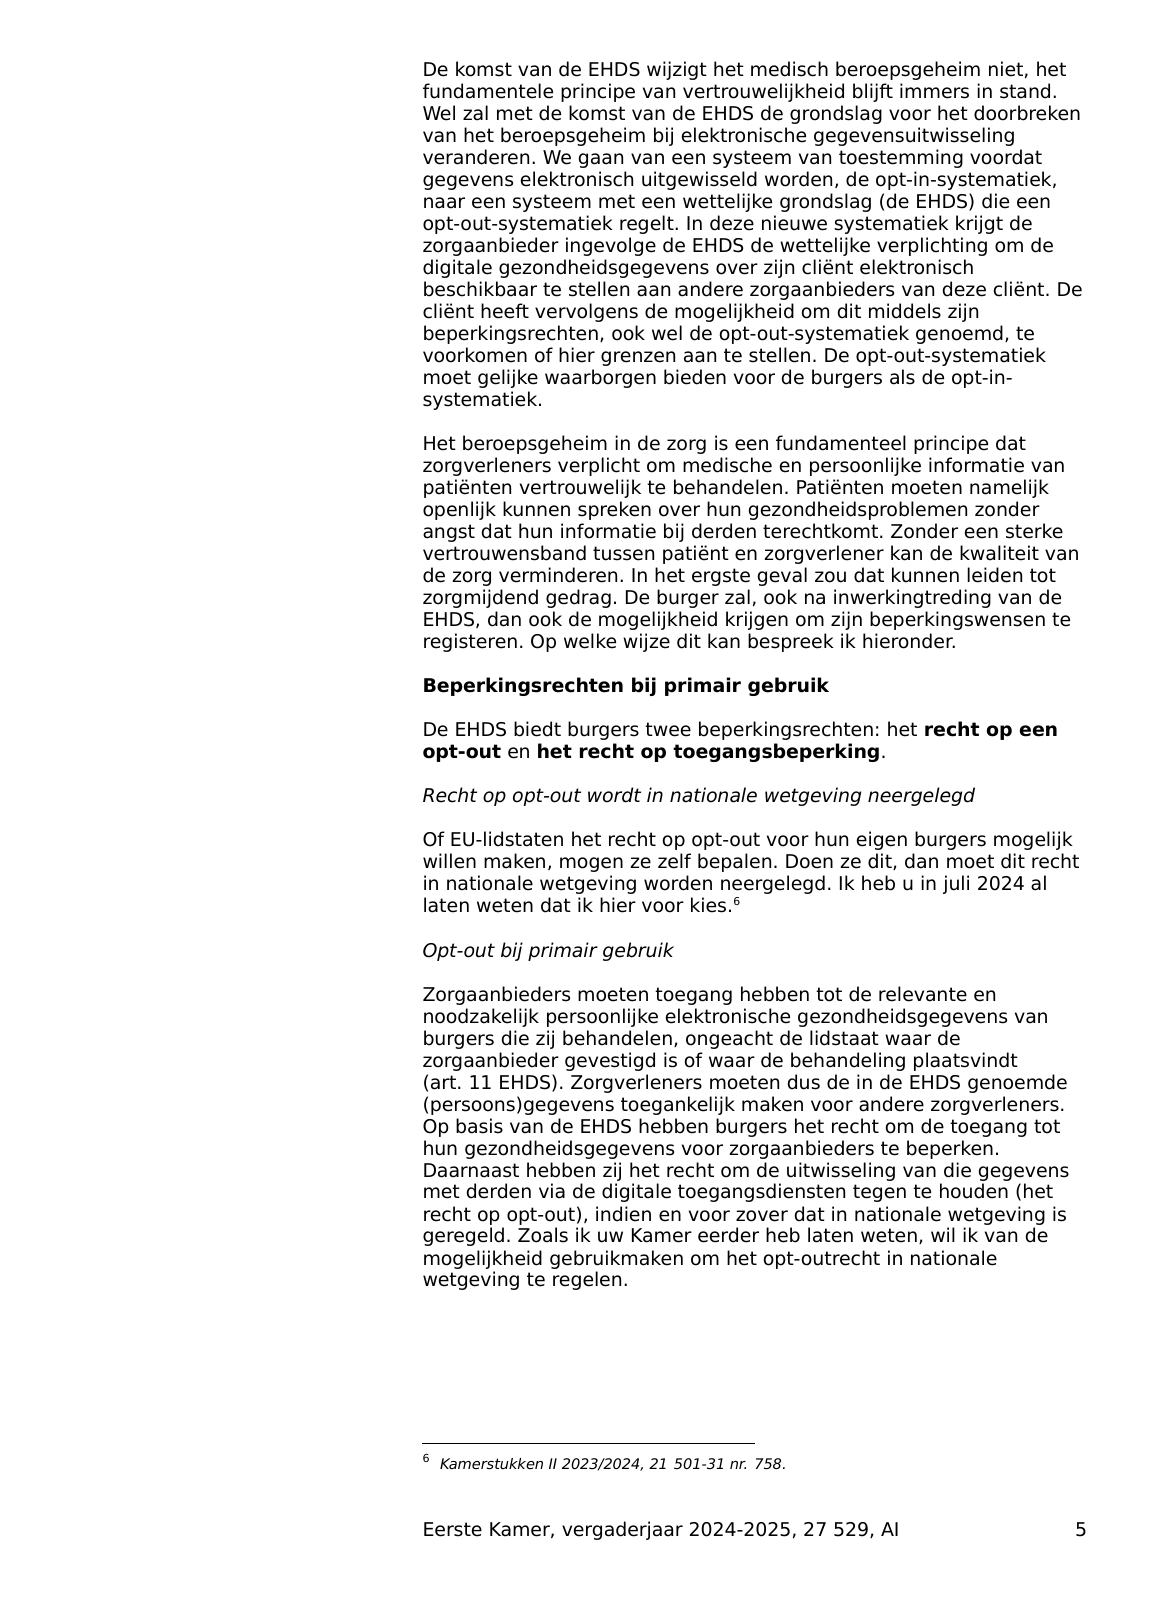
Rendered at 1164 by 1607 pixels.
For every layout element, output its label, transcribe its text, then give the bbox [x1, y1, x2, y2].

text De EHDS biedt burgers twee beperkingsrechten: het recht op een opt-out en het recht op toegangsbeperking. [422, 719, 1087, 763]
subtitle Opt-out bij primair gebruik [422, 939, 1087, 961]
subtitle Recht op opt-out wordt in nationale wetgeving neergelegd [422, 785, 1087, 807]
text De komst van de EHDS wijzigt het medisch beroepsgeheim niet, het fundamentele principe van vertrouwelijkheid blijft immers in stand. Wel zal met de komst van de EHDS de grondslag voor het doorbreken van het beroepsgeheim bij elektronische gegevensuitwisseling veranderen. We gaan van een systeem van toestemming voordat gegevens elektronisch uitgewisseld worden, de opt-in-systematiek, naar een systeem met een wettelijke grondslag (de EHDS) die een opt-out-systematiek regelt. In deze nieuwe systematiek krijgt de zorgaanbieder ingevolge de EHDS de wettelijke verplichting om de digitale gezondheidsgegevens over zijn cliënt elektronisch beschikbaar te stellen aan andere zorgaanbieders van deze cliënt. De cliënt heeft vervolgens de mogelijkheid om dit middels zijn beperkingsrechten, ook wel de opt-out-systematiek genoemd, te voorkomen of hier grenzen aan te stellen. De opt-out-systematiek moet gelijke waarborgen bieden voor de burgers als de opt-in-systematiek. [422, 59, 1087, 411]
text Het beroepsgeheim in de zorg is een fundamenteel principe dat zorgverleners verplicht om medische en persoonlijke informatie van patiënten vertrouwelijk te behandelen. Patiënten moeten namelijk openlijk kunnen spreken over hun gezondheidsproblemen zonder angst dat hun informatie bij derden terechtkomt. Zonder een sterke vertrouwensband tussen patiënt en zorgverlener kan de kwaliteit van de zorg verminderen. In het ergste geval zou dat kunnen leiden tot zorgmijdend gedrag. De burger zal, ook na inwerkingtreding van de EHDS, dan ook de mogelijkheid krijgen om zijn beperkingswensen te registeren. Op welke wijze dit kan bespreek ik hieronder. [422, 433, 1087, 653]
text Of EU-lidstaten het recht op opt-out voor hun eigen burgers mogelijk willen maken, mogen ze zelf bepalen. Doen ze dit, dan moet dit recht in nationale wetgeving worden neergelegd. Ik heb u in juli 2024 al laten weten dat ik hier voor kies. [422, 829, 1087, 917]
subtitle Beperkingsrechten bij primair gebruik [422, 675, 1087, 697]
text Kamerstukken II 2023/2024, 21 501-31 nr. 758. [422, 1452, 1087, 1474]
text Zorgaanbieders moeten toegang hebben tot de relevante en noodzakelijk persoonlijke elektronische gezondheidsgegevens van burgers die zij behandelen, ongeacht de lidstaat waar de zorgaanbieder gevestigd is of waar de behandeling plaatsvindt (art. 11 EHDS). Zorgverleners moeten dus de in de EHDS genoemde (persoons)gegevens toegankelijk maken voor andere zorgverleners. Op basis van de EHDS hebben burgers het recht om de toegang tot hun gezondheidsgegevens voor zorgaanbieders te beperken. Daarnaast hebben zij het recht om de uitwisseling van die gegevens met derden via de digitale toegangsdiensten tegen te houden (het recht op opt-out), indien en voor zover dat in nationale wetgeving is geregeld. Zoals ik uw Kamer eerder heb laten weten, wil ik van de mogelijkheid gebruikmaken om het opt-outrecht in nationale wetgeving te regelen. [422, 984, 1087, 1291]
